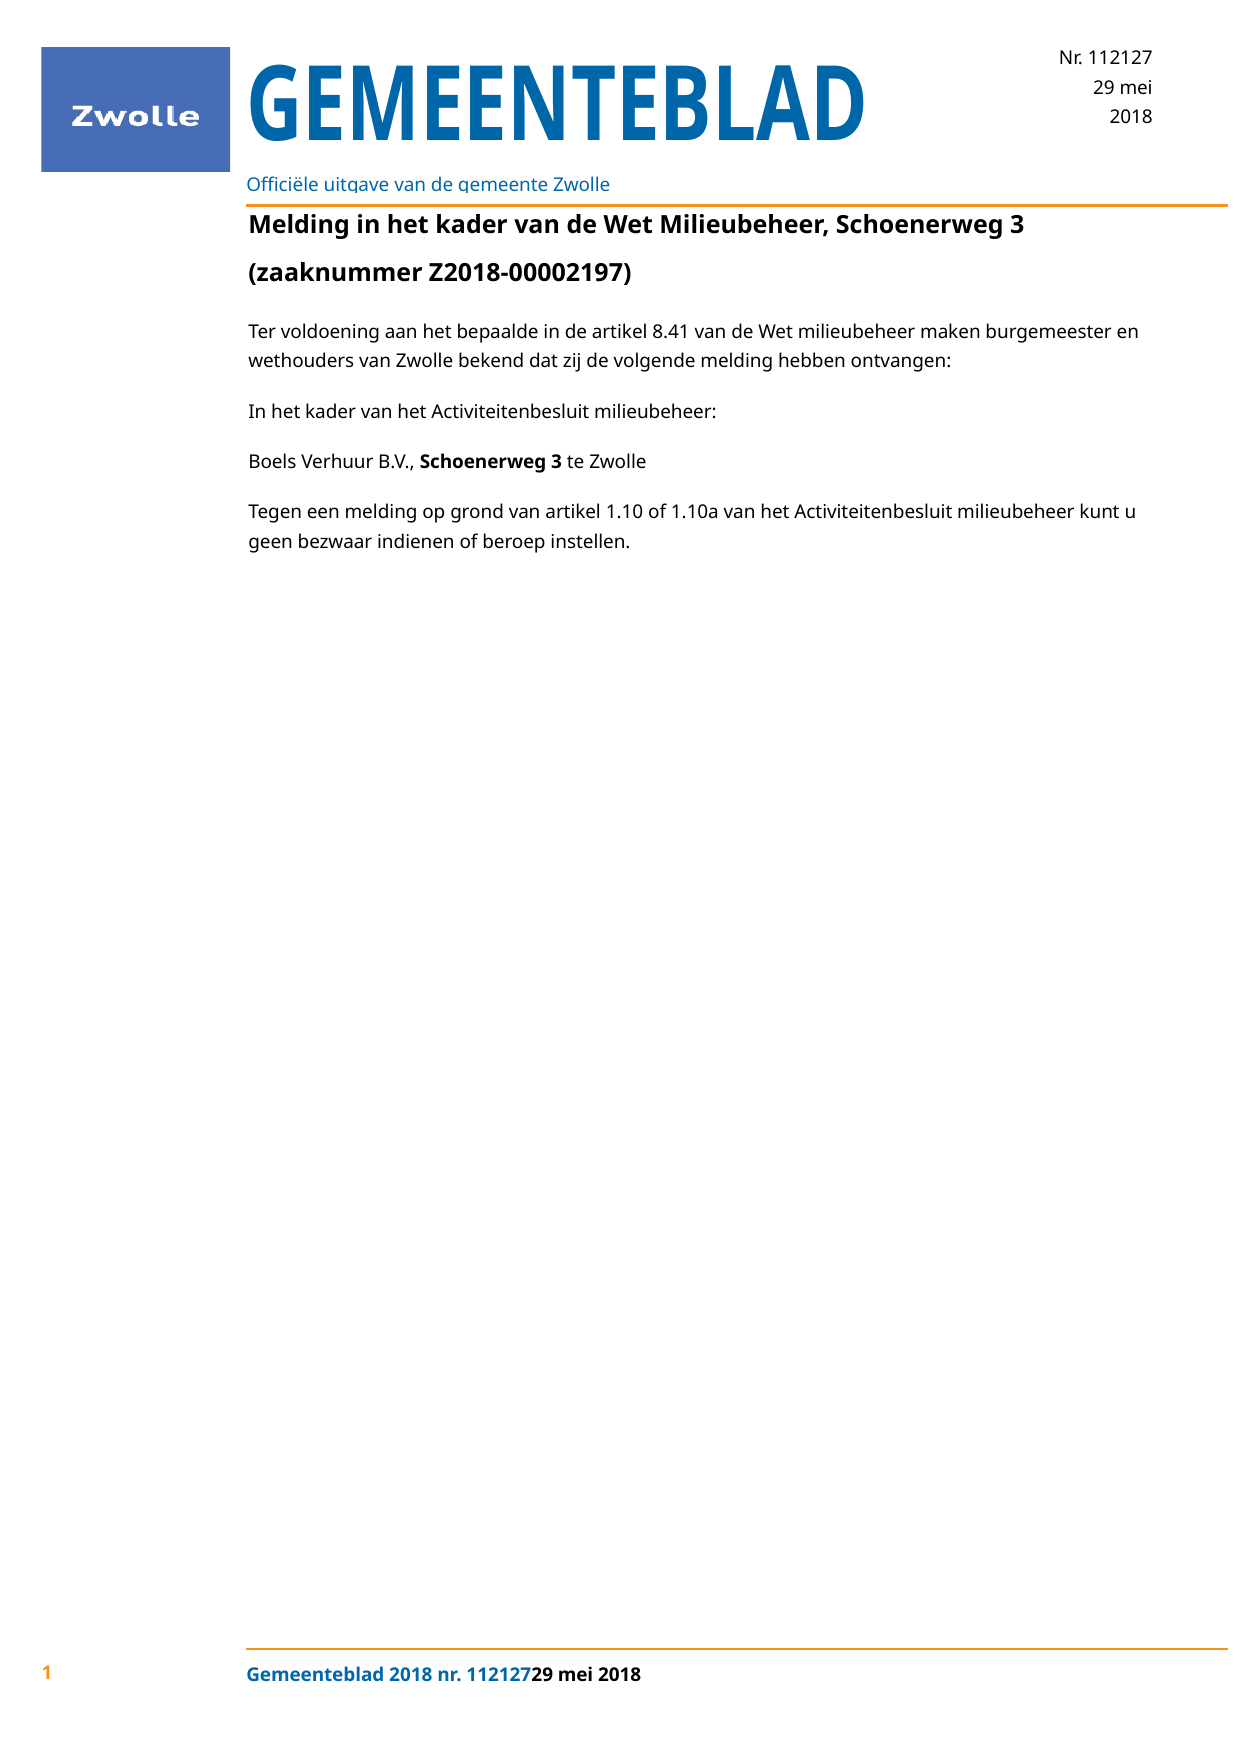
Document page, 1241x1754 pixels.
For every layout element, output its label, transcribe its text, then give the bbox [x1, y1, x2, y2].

text Boels Verhuur B.V., Schoenerweg 3 te Zwolle [248, 448, 1152, 474]
text Melding in het kader van de Wet Milieubeheer, Schoenerweg 3 (zaaknummer Z2018-00002197) [248, 207, 1152, 288]
text Tegen een melding op grond van artikel 1.10 of 1.10a van het Activiteitenbesluit milieubeheer kunt u geen bezwaar indienen of beroep instellen. [248, 499, 1152, 554]
picture [41, 47, 231, 172]
text In het kader van het Activiteitenbesluit milieubeheer: [248, 398, 1152, 424]
text Ter voldoening aan het bepaalde in de artikel 8.41 van de Wet milieubeheer maken burgemeester en wethouders van Zwolle bekend dat zij de volgende melding hebben ontvangen: [248, 318, 1152, 373]
